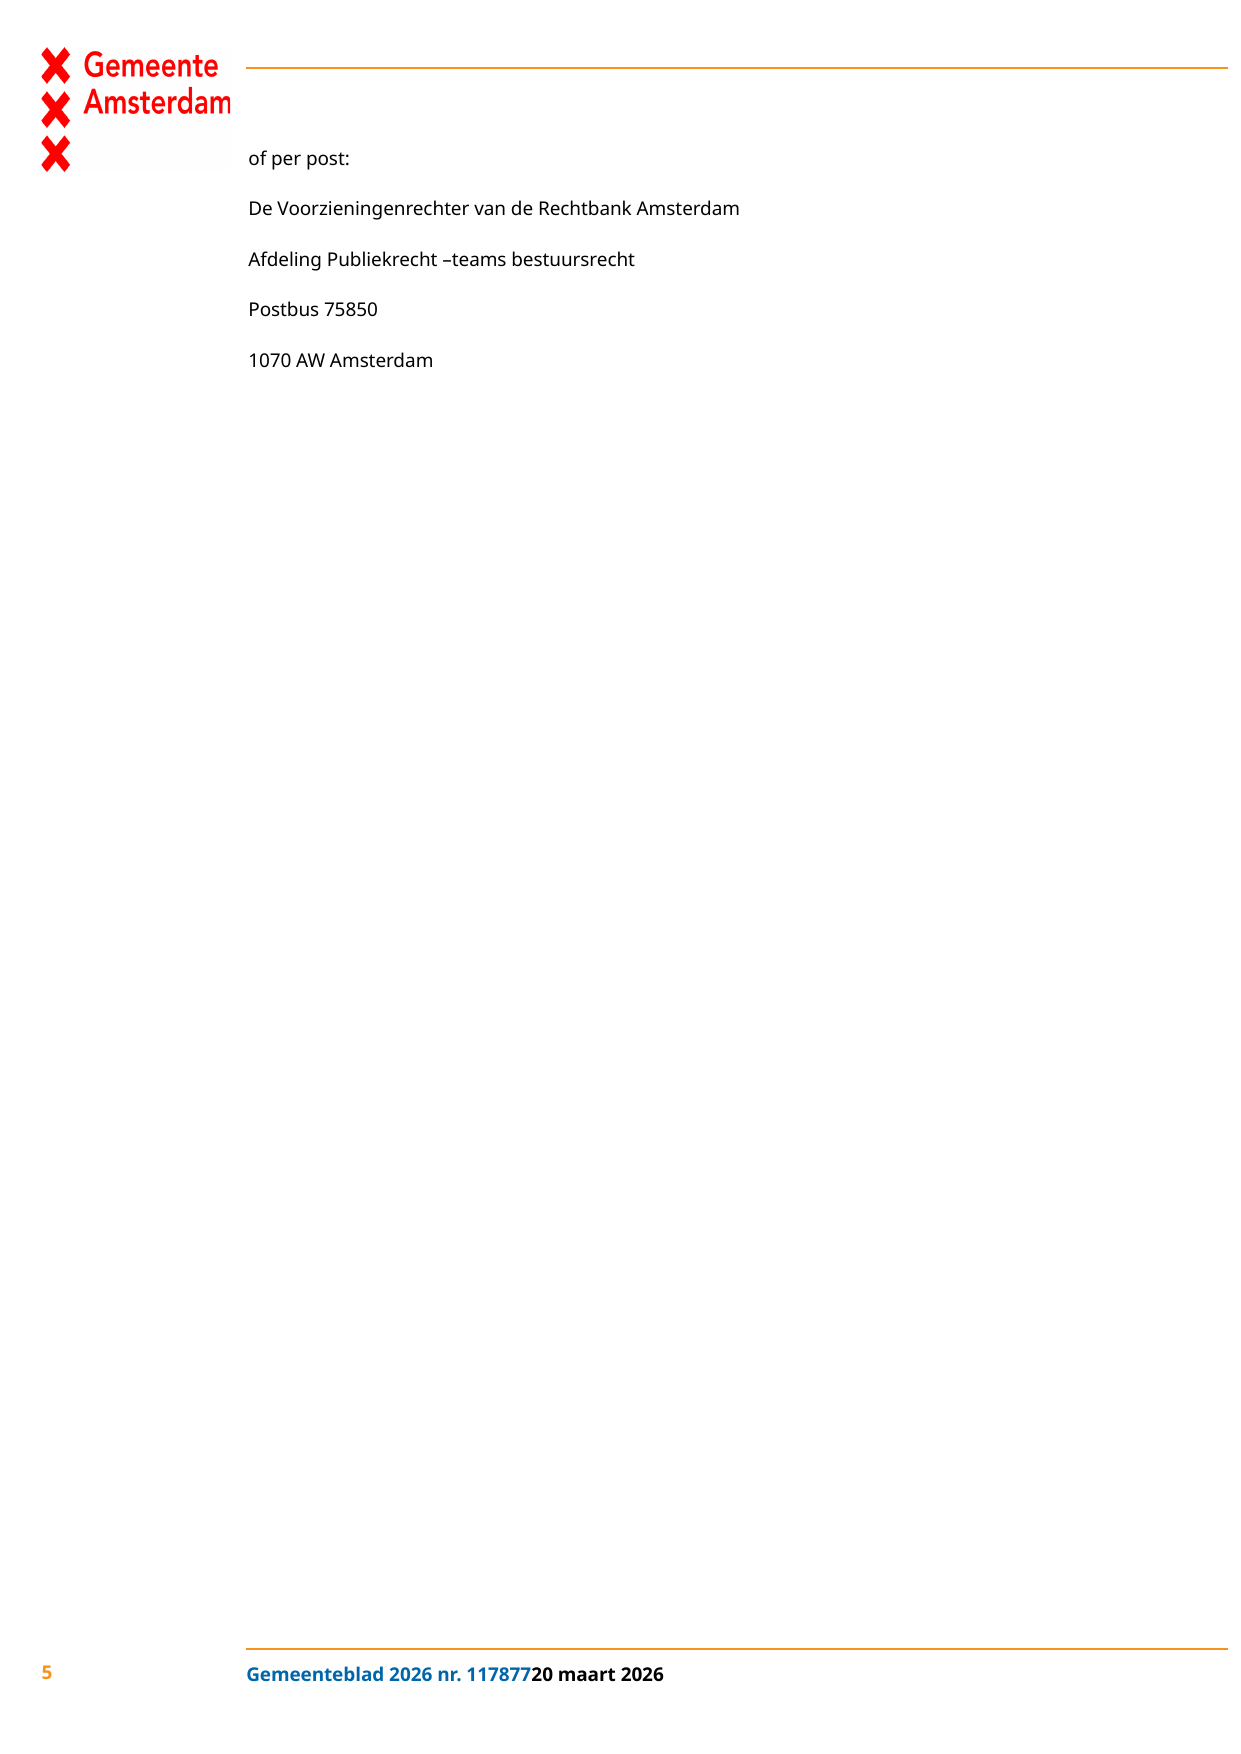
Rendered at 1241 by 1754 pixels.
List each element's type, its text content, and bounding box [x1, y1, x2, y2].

text Postbus 75850 [248, 296, 1152, 322]
picture [41, 47, 231, 172]
text Afdeling Publiekrecht –teams bestuursrecht [248, 246, 1152, 272]
text De Voorzieningenrechter van de Rechtbank Amsterdam [248, 196, 1152, 221]
text 1070 AW Amsterdam [248, 347, 1152, 373]
text of per post: [248, 145, 1152, 171]
